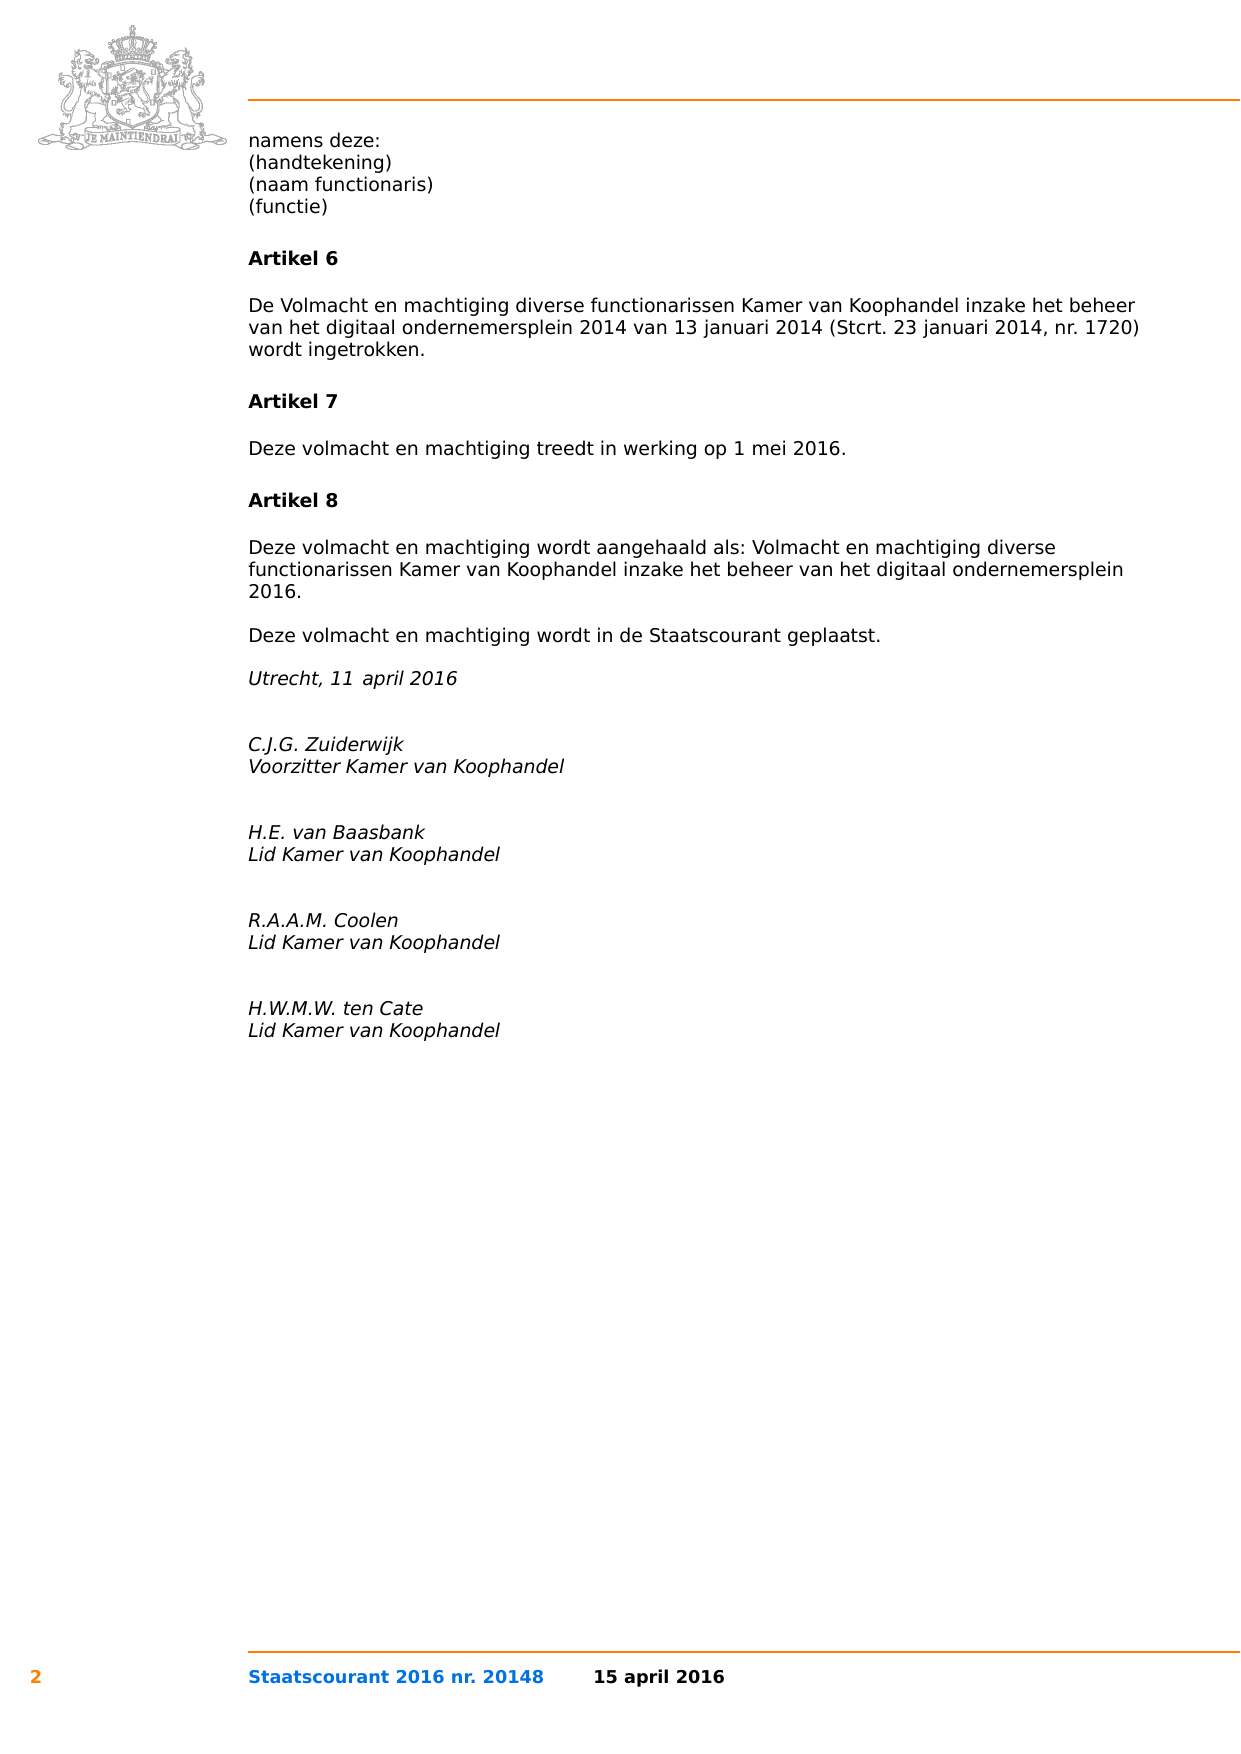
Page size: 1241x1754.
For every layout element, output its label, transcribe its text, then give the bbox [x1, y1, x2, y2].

picture [38, 25, 227, 150]
text H.W.M.W. ten Cate Lid Kamer van Koophandel [248, 976, 1163, 1042]
text Deze volmacht en machtiging treedt in werking op 1 mei 2016. [248, 438, 1163, 460]
text Deze volmacht en machtiging wordt aangehaald als: Volmacht en machtiging diverse functionarissen Kamer van Koophandel inzake het beheer van het digitaal ondernemersplein 2016. [248, 537, 1163, 603]
text (handtekening) [248, 152, 1163, 174]
text R.A.A.M. Coolen Lid Kamer van Koophandel [248, 888, 1163, 954]
text Utrecht, 11 april 2016 [248, 668, 1163, 690]
text H.E. van Baasbank Lid Kamer van Koophandel [248, 800, 1163, 866]
subtitle Artikel 7 [248, 391, 1163, 413]
text Deze volmacht en machtiging wordt in de Staatscourant geplaatst. [248, 624, 1163, 646]
text De Volmacht en machtiging diverse functionarissen Kamer van Koophandel inzake het beheer van het digitaal ondernemersplein 2014 van 13 januari 2014 (Stcrt. 23 januari 2014, nr. 1720) wordt ingetrokken. [248, 295, 1163, 361]
subtitle Artikel 8 [248, 490, 1163, 512]
text namens deze: [248, 130, 1163, 152]
text C.J.G. Zuiderwijk Voorzitter Kamer van Koophandel [248, 712, 1163, 778]
text (naam functionaris) [248, 174, 1163, 196]
subtitle Artikel 6 [248, 248, 1163, 270]
text (functie) [248, 196, 1163, 218]
